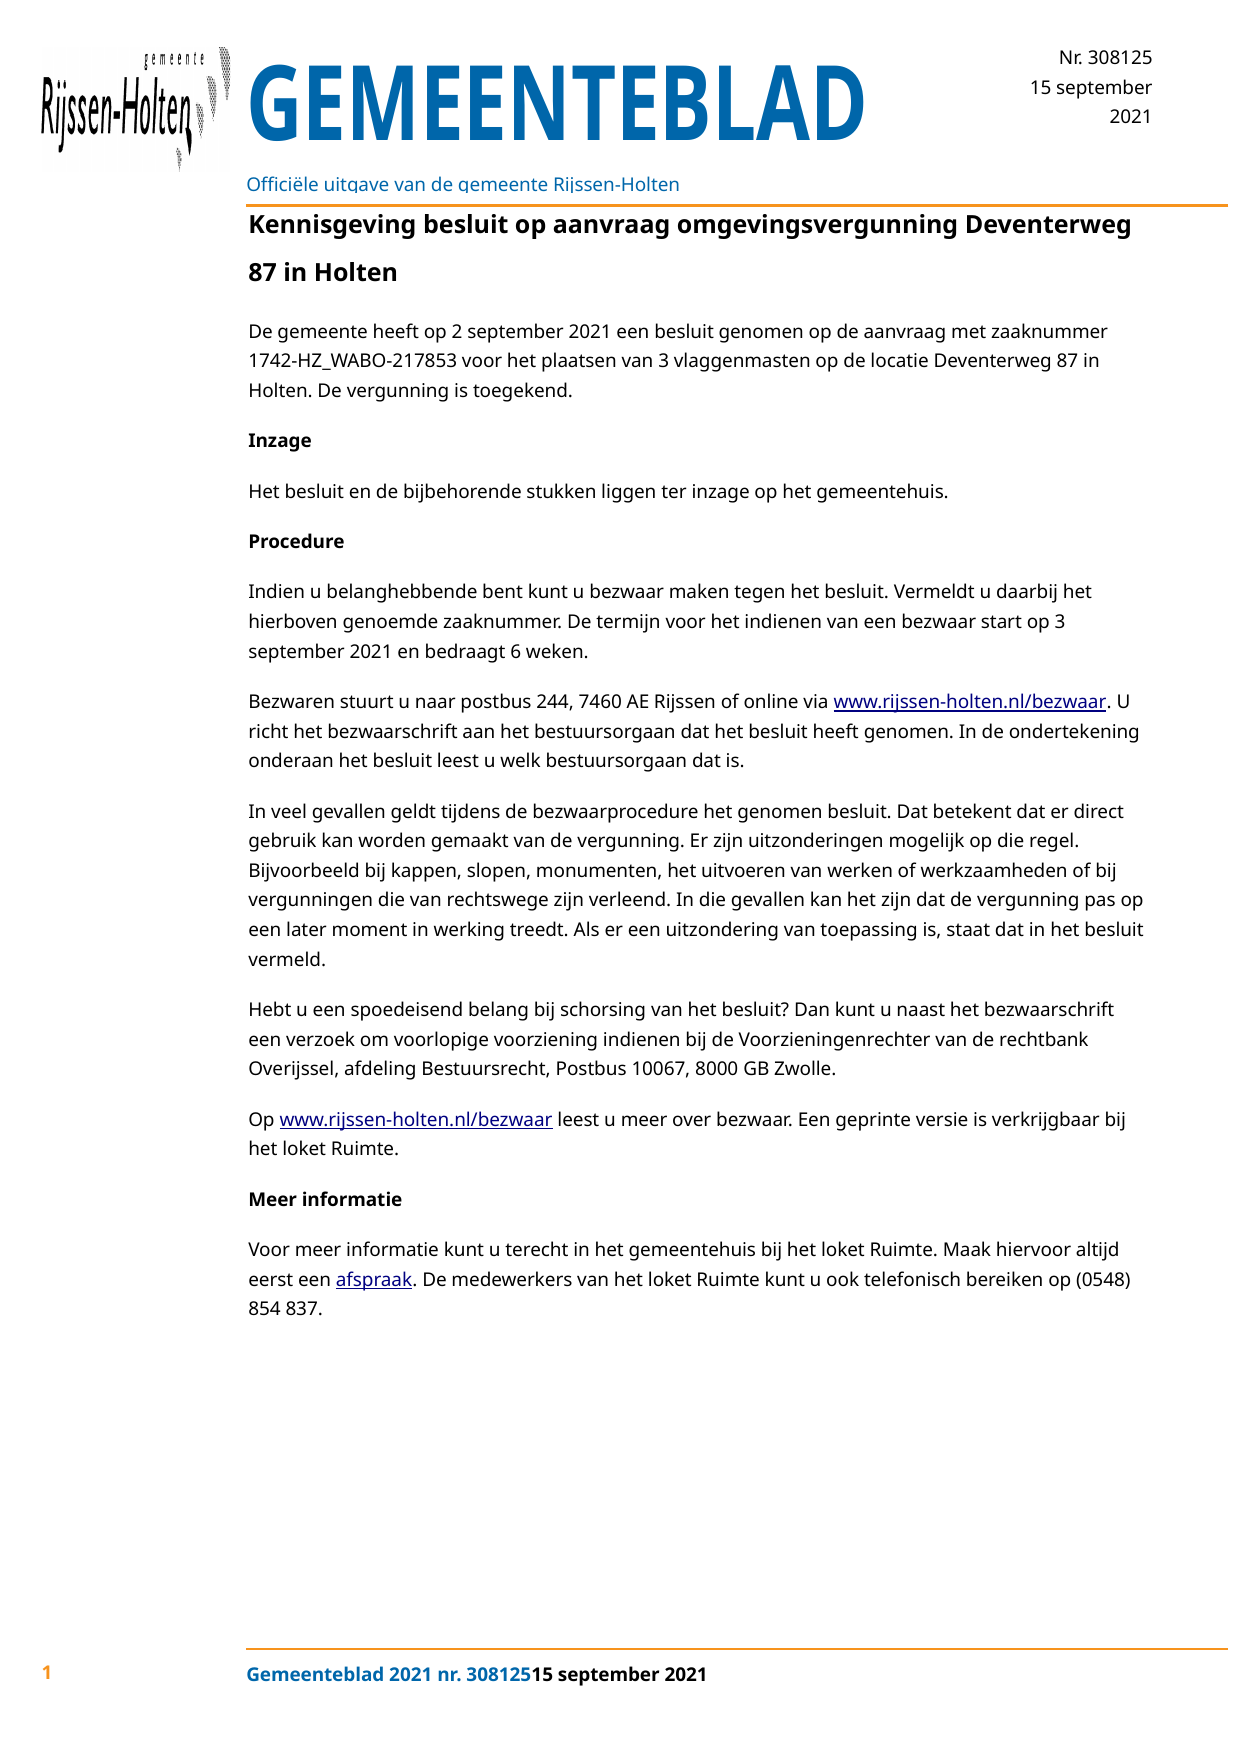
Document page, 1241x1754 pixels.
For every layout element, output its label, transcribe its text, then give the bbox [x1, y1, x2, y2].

text Meer informatie [248, 1186, 1152, 1212]
text De gemeente heeft op 2 september 2021 een besluit genomen op de aanvraag met zaaknummer 1742-HZ_WABO-217853 voor het plaatsen van 3 vlaggenmasten op de locatie Deventerweg 87 in Holten. De vergunning is toegekend. [248, 318, 1152, 403]
text Inzage [248, 427, 1152, 453]
text Kennisgeving besluit op aanvraag omgevingsvergunning Deventerweg 87 in Holten [248, 207, 1152, 288]
text Indien u belanghebbende bent kunt u bezwaar maken tegen het besluit. Vermeldt u daarbij het hierboven genoemde zaaknummer. De termijn voor het indienen van een bezwaar start op 3 september 2021 en bedraagt 6 weken. [248, 579, 1152, 664]
text Hebt u een spoedeisend belang bij schorsing van het besluit? Dan kunt u naast het bezwaarschrift een verzoek om voorlopige voorziening indienen bij de Voorzieningenrechter van de rechtbank Overijssel, afdeling Bestuursrecht, Postbus 10067, 8000 GB Zwolle. [248, 996, 1152, 1081]
text Voor meer informatie kunt u terecht in het gemeentehuis bij het loket Ruimte. Maak hiervoor altijd eerst een afspraak. De medewerkers van het loket Ruimte kunt u ook telefonisch bereiken op (0548) 854 837. [248, 1236, 1152, 1321]
text Op www.rijssen-holten.nl/bezwaar leest u meer over bezwaar. Een geprinte versie is verkrijgbaar bij het loket Ruimte. [248, 1106, 1152, 1161]
text In veel gevallen geldt tijdens de bezwaarprocedure het genomen besluit. Dat betekent dat er direct gebruik kan worden gemaakt van de vergunning. Er zijn uitzonderingen mogelijk op die regel. Bijvoorbeeld bij kappen, slopen, monumenten, het uitvoeren van werken of werkzaamheden of bij vergunningen die van rechtswege zijn verleend. In die gevallen kan het zijn dat de vergunning pas op een later moment in werking treedt. Als er een uitzondering van toepassing is, staat dat in het besluit vermeld. [248, 798, 1152, 972]
picture [41, 47, 231, 172]
text Bezwaren stuurt u naar postbus 244, 7460 AE Rijssen of online via www.rijssen-holten.nl/bezwaar. U richt het bezwaarschrift aan het bestuursorgaan dat het besluit heeft genomen. In de ondertekening onderaan het besluit leest u welk bestuursorgaan dat is. [248, 688, 1152, 773]
text Het besluit en de bijbehorende stukken liggen ter inzage op het gemeentehuis. [248, 478, 1152, 504]
text Procedure [248, 528, 1152, 554]
